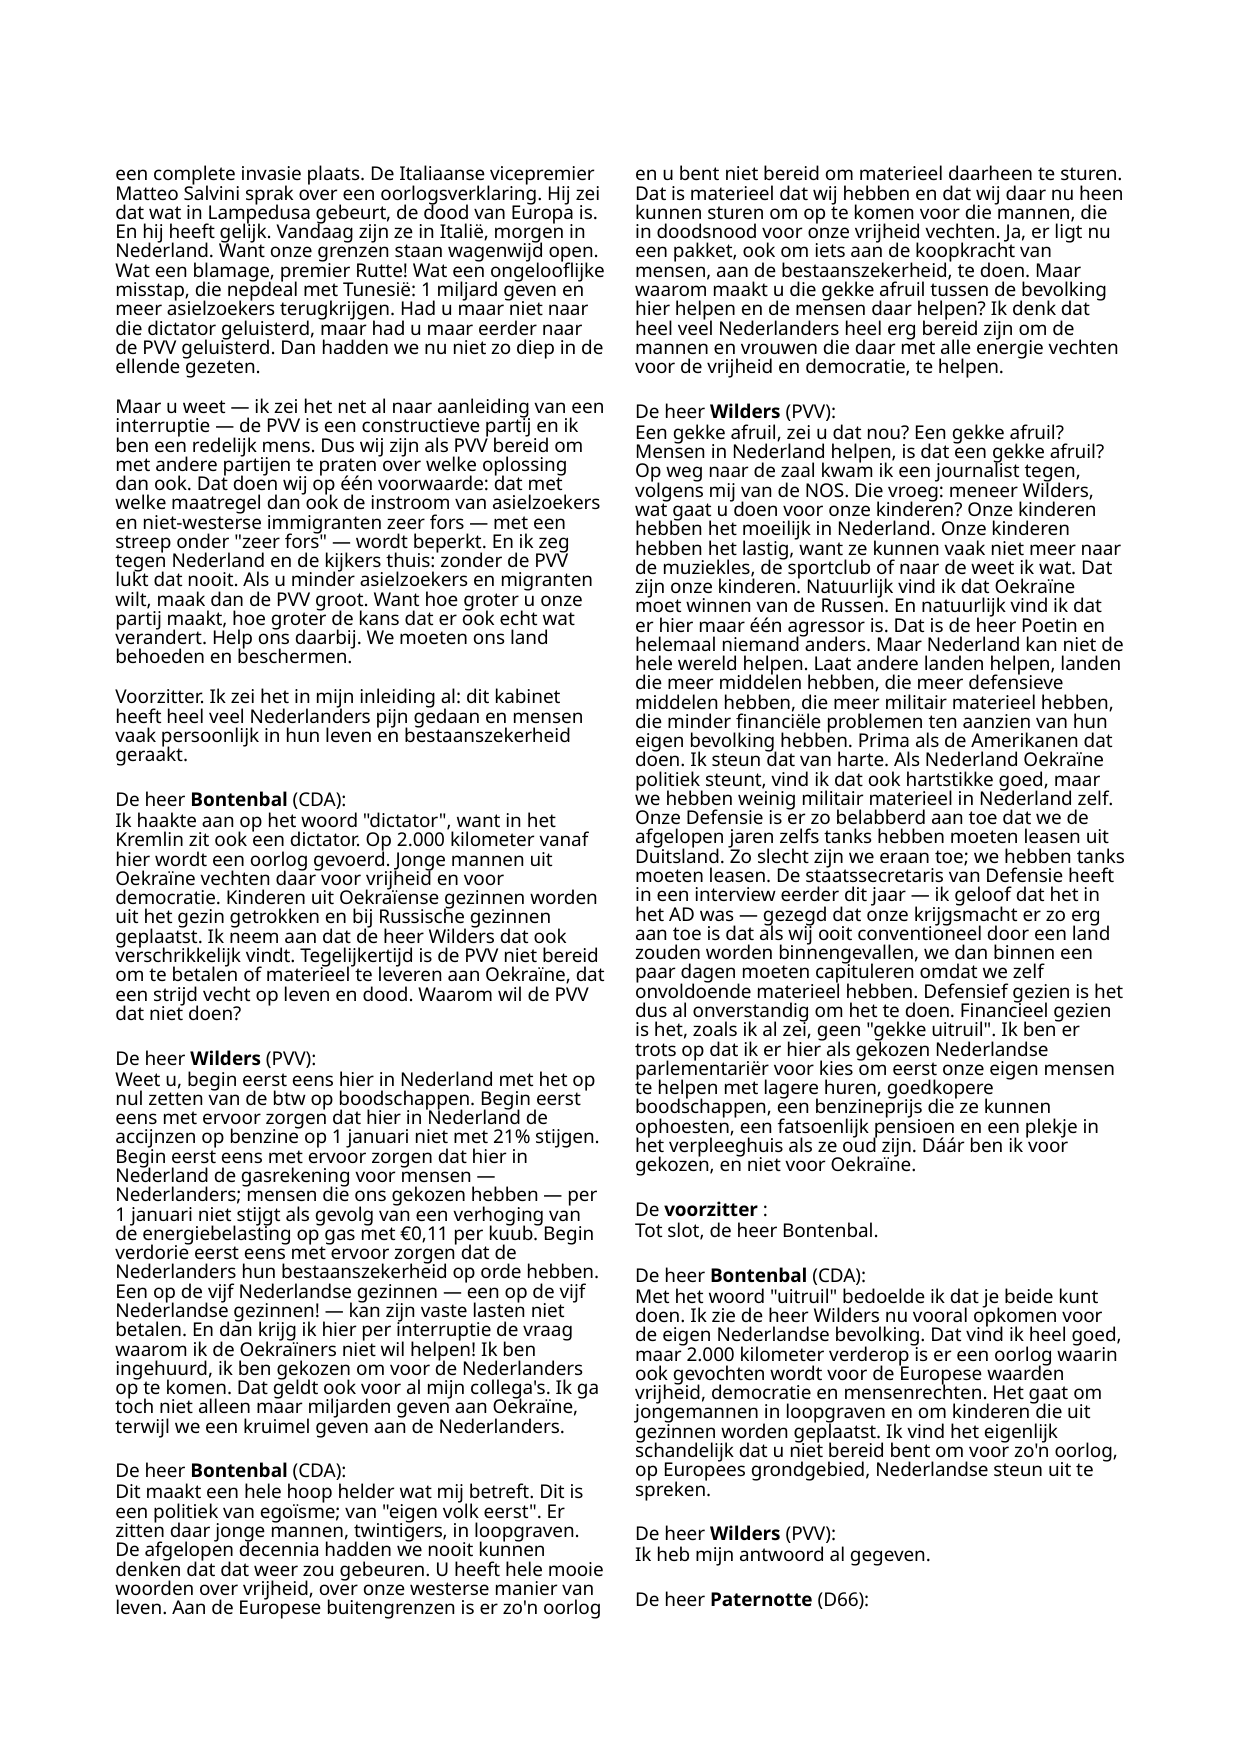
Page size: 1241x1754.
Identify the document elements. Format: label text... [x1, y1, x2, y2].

text en u bent niet bereid om materieel daarheen te sturen. Dat is materieel dat wij hebben en dat wij daar nu heen kunnen sturen om op te komen voor die mannen, die in doodsnood voor onze vrijheid vechten. Ja, er ligt nu een pakket, ook om iets aan de koopkracht van mensen, aan de bestaanszekerheid, te doen. Maar waarom maakt u die gekke afruil tussen de bevolking hier helpen en de mensen daar helpen? Ik denk dat heel veel Nederlanders heel erg bereid zijn om de mannen en vrouwen die daar met alle energie vechten voor de vrijheid en democratie, te helpen. [635, 165, 1125, 377]
text De heer Bontenbal (CDA): [115, 1458, 605, 1483]
text Ik heb mijn antwoord al gegeven. [635, 1546, 1125, 1566]
text Dit maakt een hele hoop helder wat mij betreft. Dit is een politiek van egoïsme; van "eigen volk eerst". Er zitten daar jonge mannen, twintigers, in loopgraven. De afgelopen decennia hadden we nooit kunnen denken dat dat weer zou gebeuren. U heeft hele mooie woorden over vrijheid, over onze westerse manier van leven. Aan de Europese buitengrenzen is er zo'n oorlog [115, 1483, 605, 1618]
text Tot slot, de heer Bontenbal. [635, 1222, 1125, 1241]
text Weet u, begin eerst eens hier in Nederland met het op nul zetten van de btw op boodschappen. Begin eerst eens met ervoor zorgen dat hier in Nederland de accijnzen op benzine op 1 januari niet met 21% stijgen. Begin eerst eens met ervoor zorgen dat hier in Nederland de gasrekening voor mensen — Nederlanders; mensen die ons gekozen hebben — per 1 januari niet stijgt als gevolg van een verhoging van de energiebelasting op gas met €0,11 per kuub. Begin verdorie eerst eens met ervoor zorgen dat de Nederlanders hun bestaanszekerheid op orde hebben. Een op de vijf Nederlandse gezinnen — een op de vijf Nederlandse gezinnen! — kan zijn vaste lasten niet betalen. En dan krijg ik hier per interruptie de vraag waarom ik de Oekraïners niet wil helpen! Ik ben ingehuurd, ik ben gekozen om voor de Nederlanders op te komen. Dat geldt ook voor al mijn collega's. Ik ga toch niet alleen maar miljarden geven aan Oekraïne, terwijl we een kruimel geven aan de Nederlanders. [115, 1071, 605, 1437]
text De heer Paternotte (D66): [635, 1586, 1125, 1612]
text De heer Wilders (PVV): [635, 398, 1125, 424]
text Een gekke afruil, zei u dat nou? Een gekke afruil? Mensen in Nederland helpen, is dat een gekke afruil? Op weg naar de zaal kwam ik een journalist tegen, volgens mij van de NOS. Die vroeg: meneer Wilders, wat gaat u doen voor onze kinderen? Onze kinderen hebben het moeilijk in Nederland. Onze kinderen hebben het lastig, want ze kunnen vaak niet meer naar de muziekles, de sportclub of naar de weet ik wat. Dat zijn onze kinderen. Natuurlijk vind ik dat Oekraïne moet winnen van de Russen. En natuurlijk vind ik dat er hier maar één agressor is. Dat is de heer Poetin en helemaal niemand anders. Maar Nederland kan niet de hele wereld helpen. Laat andere landen helpen, landen die meer middelen hebben, die meer defensieve middelen hebben, die meer militair materieel hebben, die minder financiële problemen ten aanzien van hun eigen bevolking hebben. Prima als de Amerikanen dat doen. Ik steun dat van harte. Als Nederland Oekraïne politiek steunt, vind ik dat ook hartstikke goed, maar we hebben weinig militair materieel in Nederland zelf. Onze Defensie is er zo belabberd aan toe dat we de afgelopen jaren zelfs tanks hebben moeten leasen uit Duitsland. Zo slecht zijn we eraan toe; we hebben tanks moeten leasen. De staatssecretaris van Defensie heeft in een interview eerder dit jaar — ik geloof dat het in het AD was — gezegd dat onze krijgsmacht er zo erg aan toe is dat als wij ooit conventioneel door een land zouden worden binnengevallen, we dan binnen een paar dagen moeten capituleren omdat we zelf onvoldoende materieel hebben. Defensief gezien is het dus al onverstandig om het te doen. Financieel gezien is het, zoals ik al zei, geen "gekke uitruil". Ik ben er trots op dat ik er hier als gekozen Nederlandse parlementariër voor kies om eerst onze eigen mensen te helpen met lagere huren, goedkopere boodschappen, een benzineprijs die ze kunnen ophoesten, een fatsoenlijk pensioen en een plekje in het verpleeghuis als ze oud zijn. Dáár ben ik voor gekozen, en niet voor Oekraïne. [635, 424, 1125, 1175]
text De heer Bontenbal (CDA): [635, 1262, 1125, 1288]
text De voorzitter : [635, 1196, 1125, 1222]
text Ik haakte aan op het woord "dictator", want in het Kremlin zit ook een dictator. Op 2.000 kilometer vanaf hier wordt een oorlog gevoerd. Jonge mannen uit Oekraïne vechten daar voor vrijheid en voor democratie. Kinderen uit Oekraïense gezinnen worden uit het gezin getrokken en bij Russische gezinnen geplaatst. Ik neem aan dat de heer Wilders dat ook verschrikkelijk vindt. Tegelijkertijd is de PVV niet bereid om te betalen of materieel te leveren aan Oekraïne, dat een strijd vecht op leven en dood. Waarom wil de PVV dat niet doen? [115, 812, 605, 1024]
text De heer Wilders (PVV): [115, 1045, 605, 1071]
text Voorzitter. Ik zei het in mijn inleiding al: dit kabinet heeft heel veel Nederlanders pijn gedaan en mensen vaak persoonlijk in hun leven en bestaanszekerheid geraakt. [115, 688, 605, 766]
text De heer Bontenbal (CDA): [115, 786, 605, 812]
text De heer Wilders (PVV): [635, 1521, 1125, 1546]
text Met het woord "uitruil" bedoelde ik dat je beide kunt doen. Ik zie de heer Wilders nu vooral opkomen voor de eigen Nederlandse bevolking. Dat vind ik heel goed, maar 2.000 kilometer verderop is er een oorlog waarin ook gevochten wordt voor de Europese waarden vrijheid, democratie en mensenrechten. Het gaat om jongemannen in loopgraven en om kinderen die uit gezinnen worden geplaatst. Ik vind het eigenlijk schandelijk dat u niet bereid bent om voor zo'n oorlog, op Europees grondgebied, Nederlandse steun uit te spreken. [635, 1288, 1125, 1500]
text Maar u weet — ik zei het net al naar aanleiding van een interruptie — de PVV is een constructieve partij en ik ben een redelijk mens. Dus wij zijn als PVV bereid om met andere partijen te praten over welke oplossing dan ook. Dat doen wij op één voorwaarde: dat met welke maatregel dan ook de instroom van asielzoekers en niet-westerse immigranten zeer fors — met een streep onder "zeer fors" — wordt beperkt. En ik zeg tegen Nederland en de kijkers thuis: zonder de PVV lukt dat nooit. Als u minder asielzoekers en migranten wilt, maak dan de PVV groot. Want hoe groter u onze partij maakt, hoe groter de kans dat er ook echt wat verandert. Help ons daarbij. We moeten ons land behoeden en beschermen. [115, 398, 605, 668]
text een complete invasie plaats. De Italiaanse vicepremier Matteo Salvini sprak over een oorlogsverklaring. Hij zei dat wat in Lampedusa gebeurt, de dood van Europa is. En hij heeft gelijk. Vandaag zijn ze in Italië, morgen in Nederland. Want onze grenzen staan wagenwijd open. Wat een blamage, premier Rutte! Wat een ongelooflijke misstap, die nepdeal met Tunesië: 1 miljard geven en meer asielzoekers terugkrijgen. Had u maar niet naar die dictator geluisterd, maar had u maar eerder naar de PVV geluisterd. Dan hadden we nu niet zo diep in de ellende gezeten. [115, 165, 605, 377]
